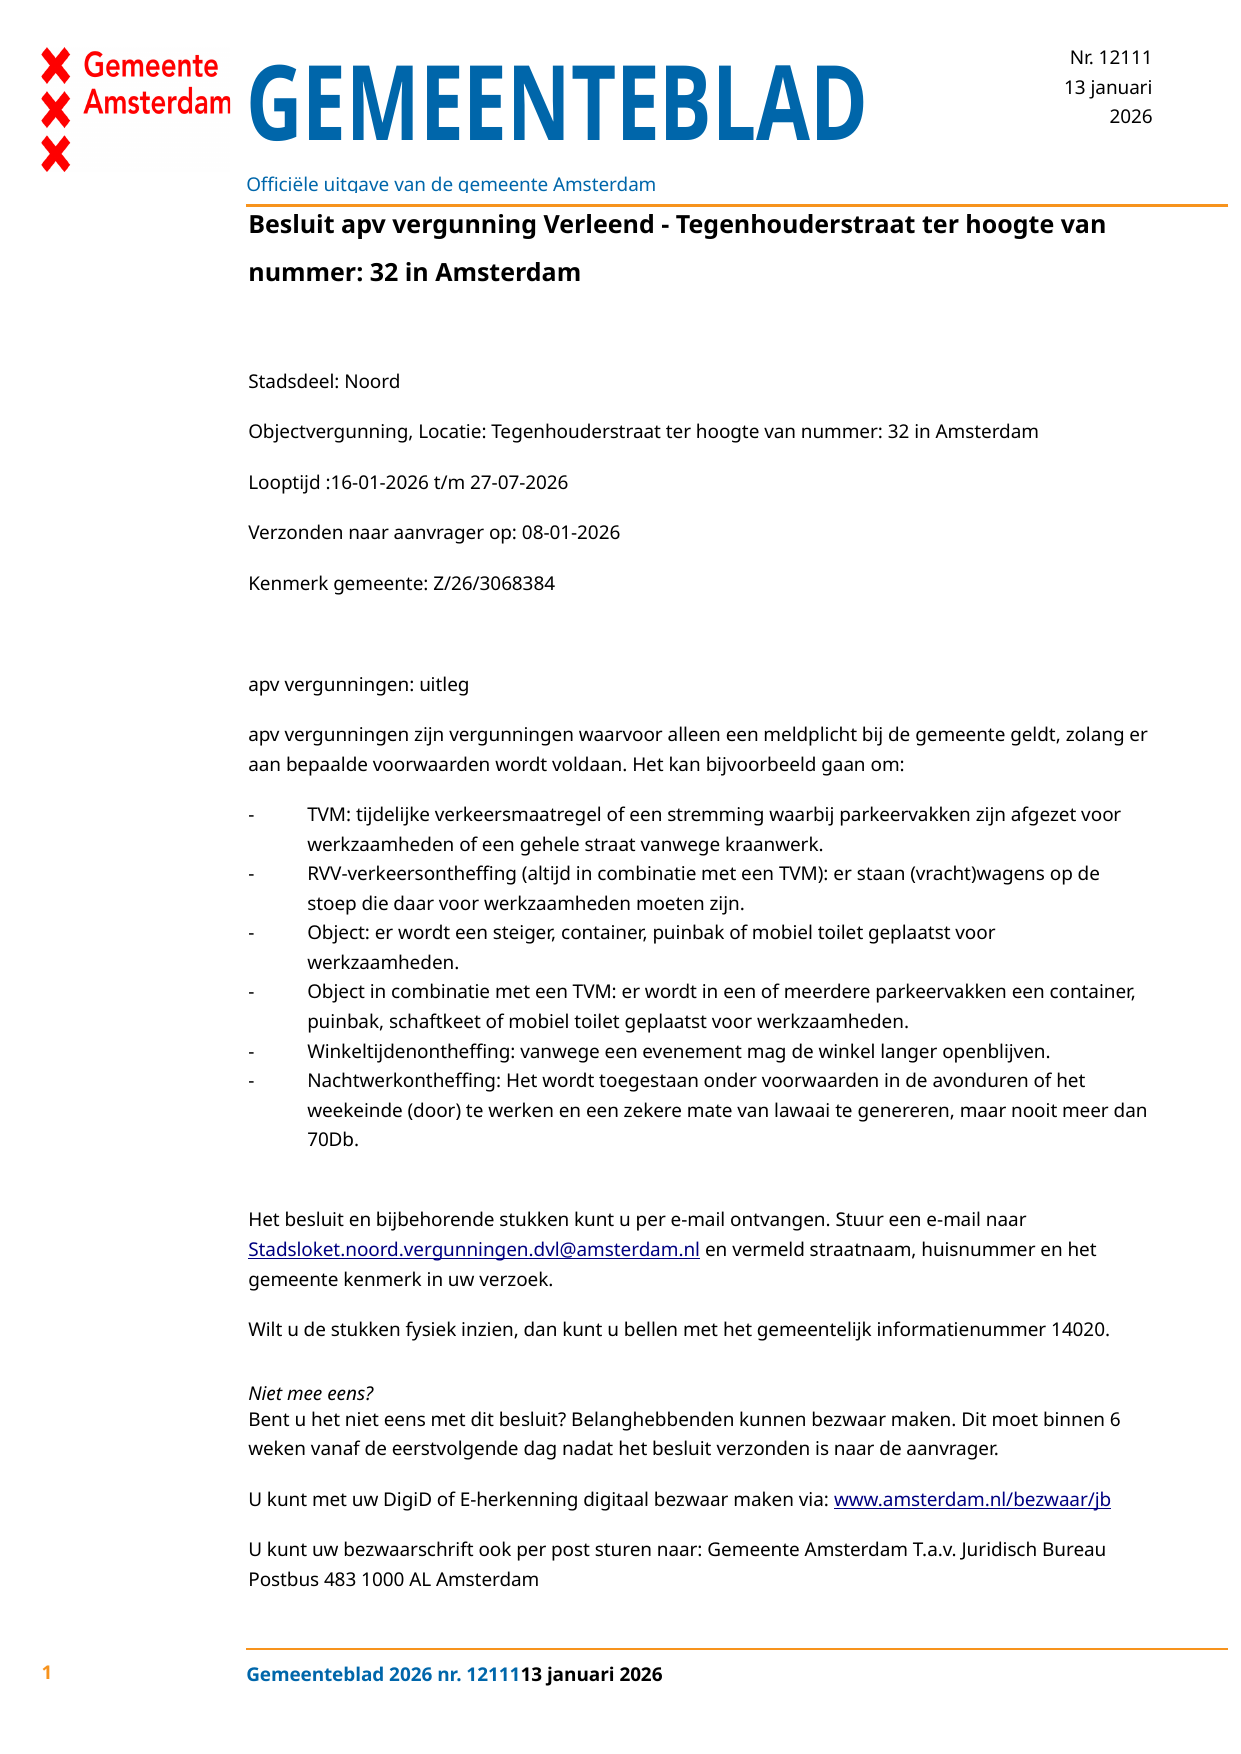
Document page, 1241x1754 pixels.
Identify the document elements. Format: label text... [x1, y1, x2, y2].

text Het besluit en bijbehorende stukken kunt u per e-mail ontvangen. Stuur een e-mail naar Stadsloket.noord.vergunningen.dvl@amsterdam.nl en vermeld straatnaam, huisnummer en het gemeente kenmerk in uw verzoek. [248, 1207, 1152, 1292]
text apv vergunningen zijn vergunningen waarvoor alleen een meldplicht bij de gemeente geldt, zolang er aan bepaalde voorwaarden wordt voldaan. Het kan bijvoorbeeld gaan om: [248, 721, 1152, 777]
list Nachtwerkontheffing: Het wordt toegestaan onder voorwaarden in de avonduren of het weekeinde (door) te werken en een zekere mate van lawaai te genereren, maar nooit meer dan 70Db. [248, 1067, 1152, 1152]
text Niet mee eens? [248, 1380, 1152, 1406]
list Winkeltijdenontheffing: vanwege een evenement mag de winkel langer openblijven. [248, 1038, 1152, 1064]
list Object: er wordt een steiger, container, puinbak of mobiel toilet geplaatst voor werkzaamheden. [248, 919, 1152, 975]
text Looptijd :16-01-2026 t/m 27-07-2026 [248, 469, 1152, 495]
text Objectvergunning, Locatie: Tegenhouderstraat ter hoogte van nummer: 32 in Amsterdam [248, 419, 1152, 444]
text U kunt uw bezwaarschrift ook per post sturen naar: Gemeente Amsterdam T.a.v. Juridisch Bureau Postbus 483 1000 AL Amsterdam [248, 1536, 1152, 1592]
text Besluit apv vergunning Verleend - Tegenhouderstraat ter hoogte van nummer: 32 in Amsterdam [248, 207, 1152, 288]
text U kunt met uw DigiD of E-herkenning digitaal bezwaar maken via: www.amsterdam.nl/bezwaar/jb [248, 1486, 1152, 1512]
list Object in combinatie met een TVM: er wordt in een of meerdere parkeervakken een container, puinbak, schaftkeet of mobiel toilet geplaatst voor werkzaamheden. [248, 979, 1152, 1034]
list TVM: tijdelijke verkeersmaatregel of een stremming waarbij parkeervakken zijn afgezet voor werkzaamheden of een gehele straat vanwege kraanwerk. [248, 801, 1152, 857]
list RVV-verkeersontheffing (altijd in combinatie met een TVM): er staan (vracht)wagens op de stoep die daar voor werkzaamheden moeten zijn. [248, 860, 1152, 916]
picture [41, 47, 231, 172]
text Kenmerk gemeente: Z/26/3068384 [248, 570, 1152, 596]
text apv vergunningen: uitleg [248, 671, 1152, 697]
text Wilt u de stukken fysiek inzien, dan kunt u bellen met het gemeentelijk informatienummer 14020. [248, 1316, 1152, 1342]
text Stadsdeel: Noord [248, 368, 1152, 394]
text Bent u het niet eens met dit besluit? Belanghebbenden kunnen bezwaar maken. Dit moet binnen 6 weken vanaf de eerstvolgende dag nadat het besluit verzonden is naar de aanvrager. [248, 1406, 1152, 1461]
text Verzonden naar aanvrager op: 08-01-2026 [248, 519, 1152, 545]
